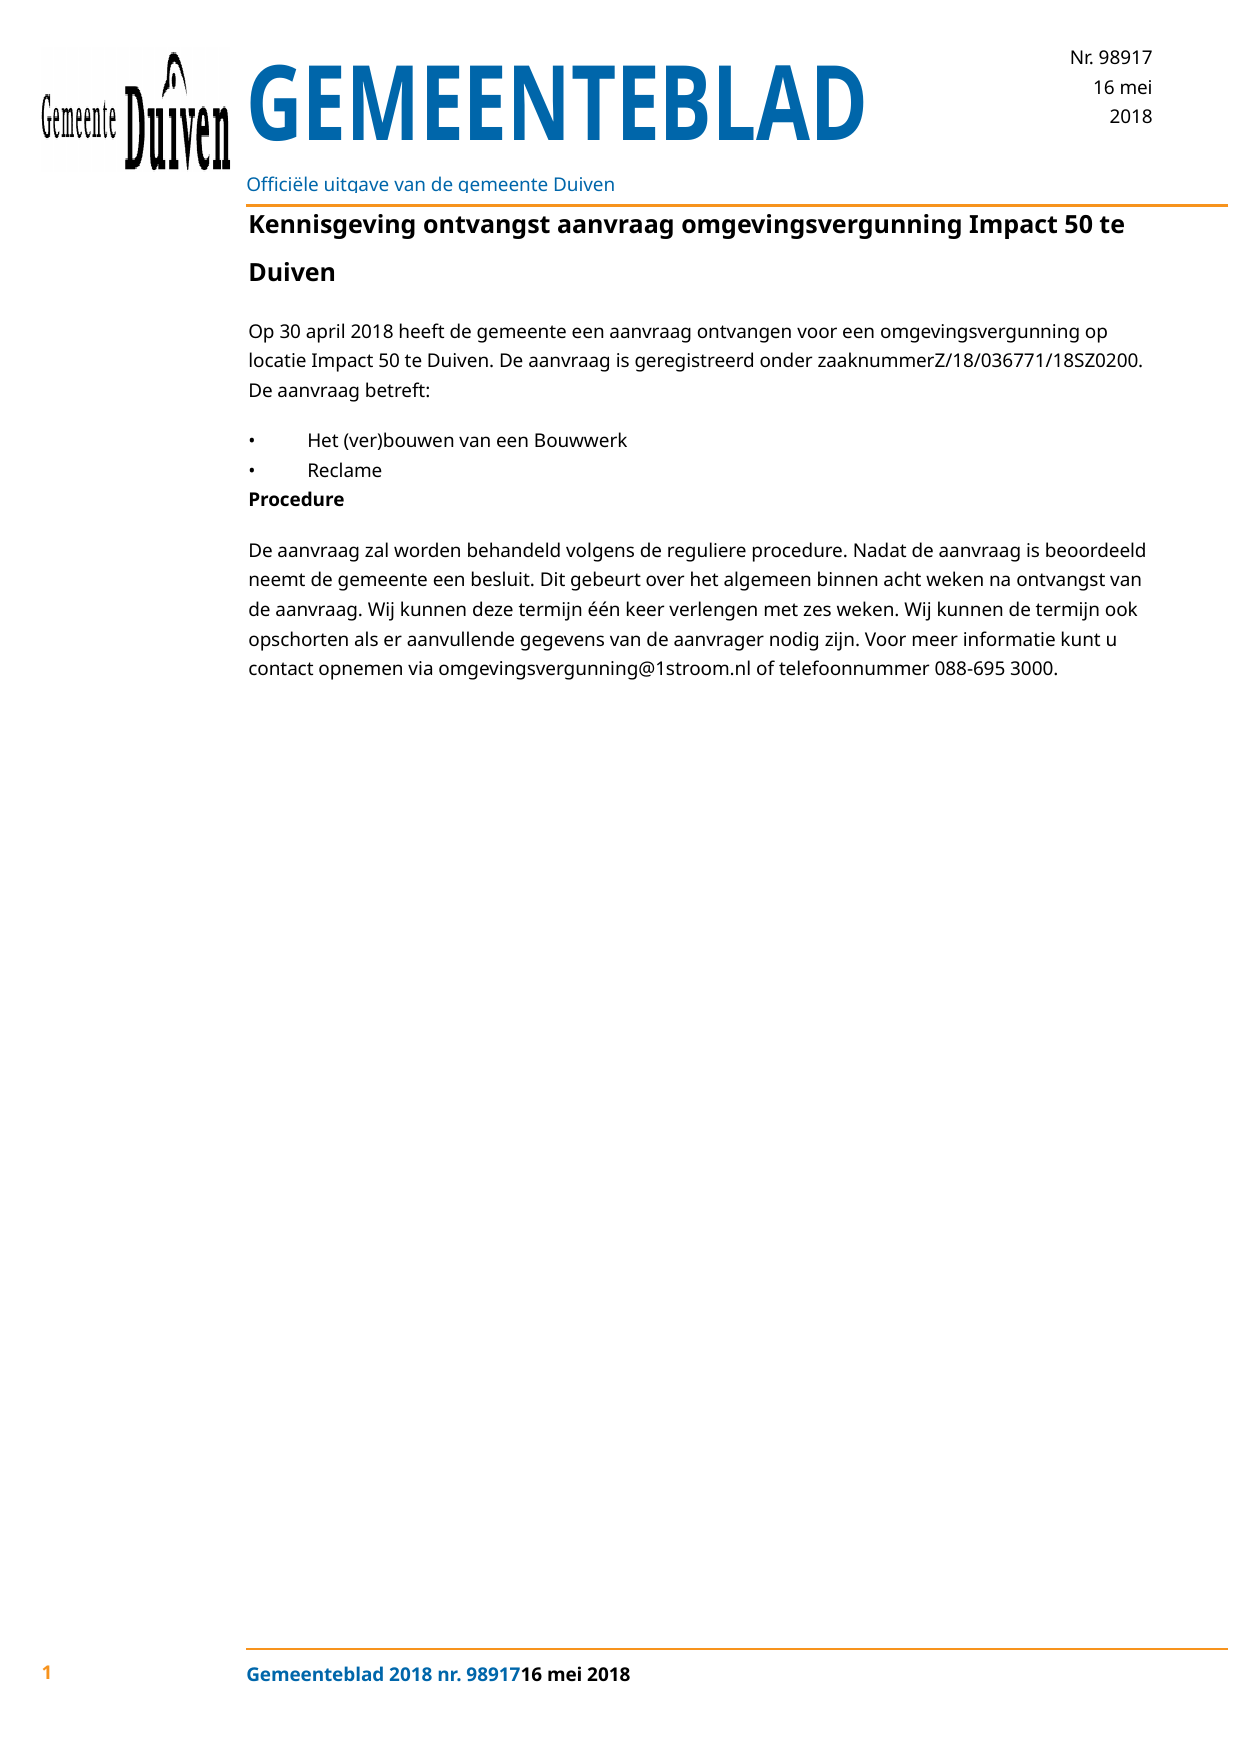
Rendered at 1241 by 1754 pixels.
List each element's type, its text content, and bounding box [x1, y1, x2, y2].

text Op 30 april 2018 heeft de gemeente een aanvraag ontvangen voor een omgevingsvergunning op locatie Impact 50 te Duiven. De aanvraag is geregistreerd onder zaaknummerZ/18/036771/18SZ0200. De aanvraag betreft: [248, 318, 1152, 403]
text De aanvraag zal worden behandeld volgens de reguliere procedure. Nadat de aanvraag is beoordeeld neemt de gemeente een besluit. Dit gebeurt over het algemeen binnen acht weken na ontvangst van de aanvraag. Wij kunnen deze termijn één keer verlengen met zes weken. Wij kunnen de termijn ook opschorten als er aanvullende gegevens van de aanvrager nodig zijn. Voor meer informatie kunt u contact opnemen via omgevingsvergunning@1stroom.nl of telefoonnummer 088-695 3000. [248, 537, 1152, 681]
list Reclame [248, 457, 1152, 483]
text Procedure [248, 487, 1152, 512]
list Het (ver)bouwen van een Bouwwerk [248, 427, 1152, 453]
text Kennisgeving ontvangst aanvraag omgevingsvergunning Impact 50 te Duiven [248, 207, 1152, 288]
picture [41, 47, 231, 172]
